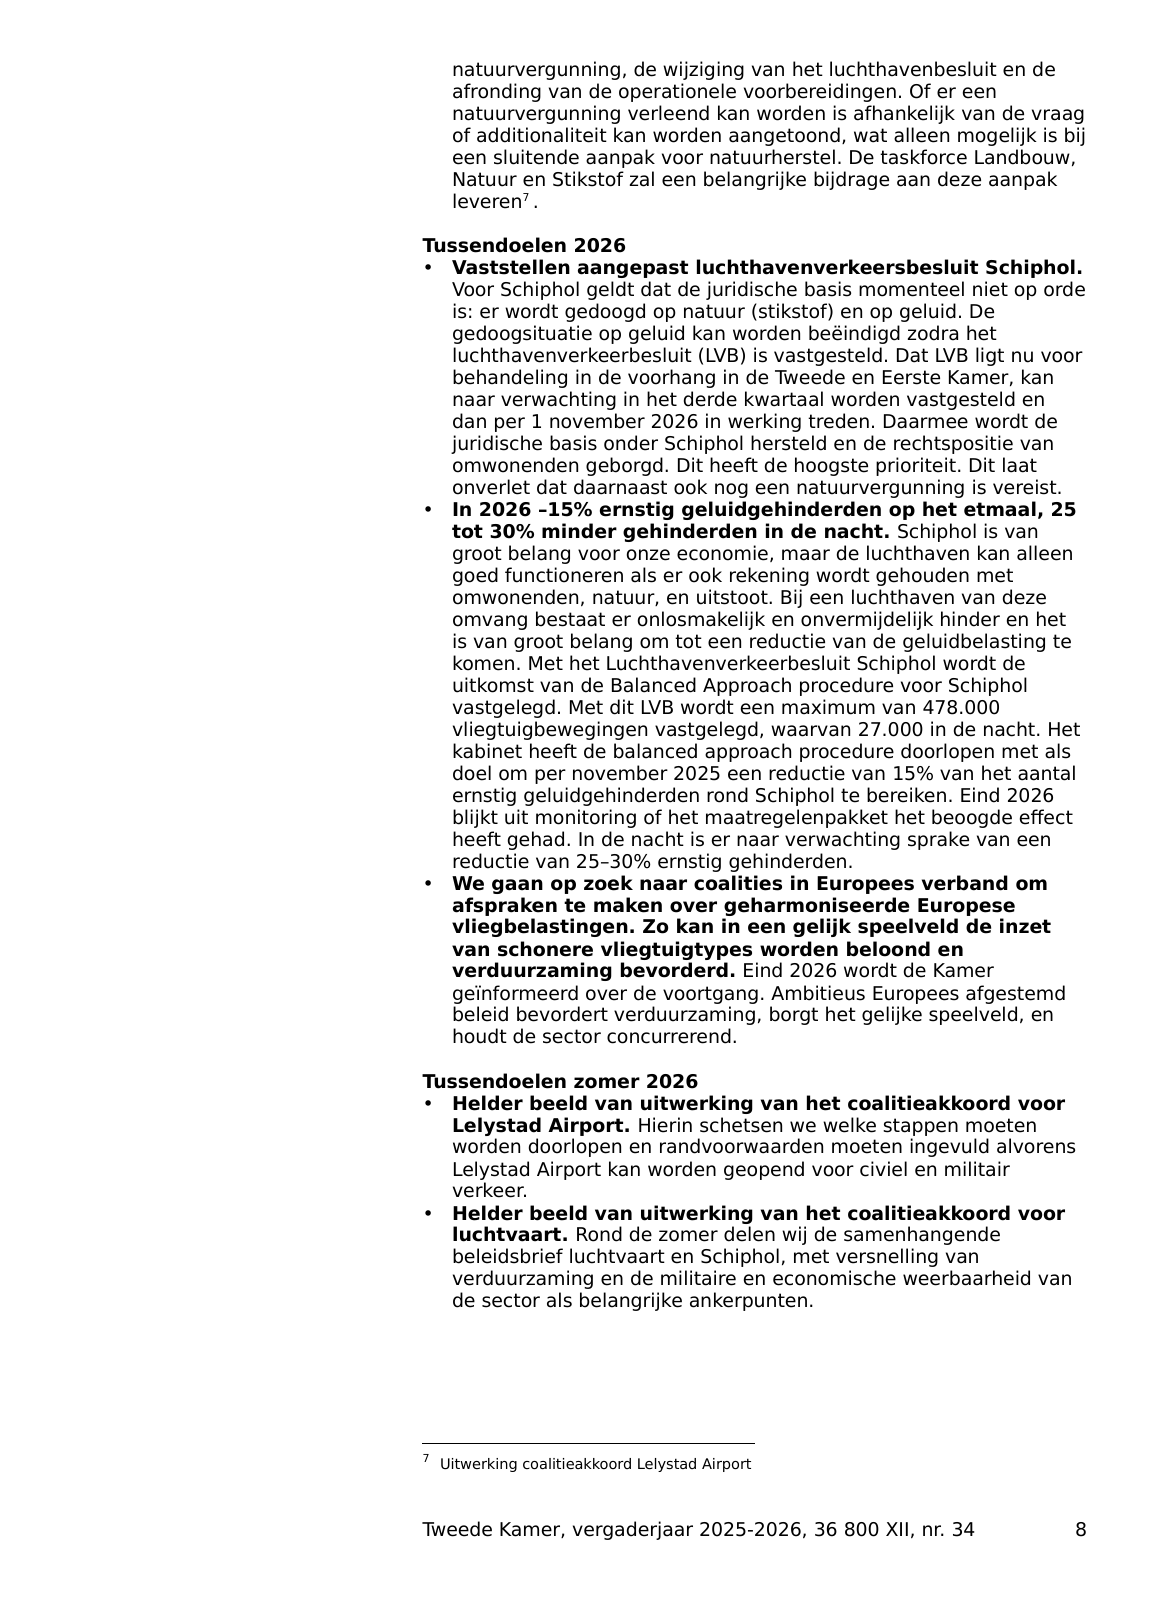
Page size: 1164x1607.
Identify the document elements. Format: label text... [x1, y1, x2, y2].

subtitle Tussendoelen 2026 [422, 235, 1087, 257]
text • In 2026 –15% ernstig geluidgehinderden op het etmaal, 25 tot 30% minder gehinderden in de nacht. Schiphol is van groot belang voor onze economie, maar de luchthaven kan alleen goed functioneren als er ook rekening wordt gehouden met omwonenden, natuur, en uitstoot. Bij een luchthaven van deze omvang bestaat er onlosmakelijk en onvermijdelijk hinder en het is van groot belang om tot een reductie van de geluidbelasting te komen. Met het Luchthavenverkeerbesluit Schiphol wordt de uitkomst van de Balanced Approach procedure voor Schiphol vastgelegd. Met dit LVB wordt een maximum van 478.000 vliegtuigbewegingen vastgelegd, waarvan 27.000 in de nacht. Het kabinet heeft de balanced approach procedure doorlopen met als doel om per november 2025 een reductie van 15% van het aantal ernstig geluidgehinderden rond Schiphol te bereiken. Eind 2026 blijkt uit monitoring of het maatregelenpakket het beoogde effect heeft gehad. In de nacht is er naar verwachting sprake van een reductie van 25–30% ernstig gehinderden. [422, 499, 1087, 872]
text • Helder beeld van uitwerking van het coalitieakkoord voor Lelystad Airport. Hierin schetsen we welke stappen moeten worden doorlopen en randvoorwaarden moeten ingevuld alvorens Lelystad Airport kan worden geopend voor civiel en militair verkeer. [422, 1092, 1087, 1202]
text • Vaststellen aangepast luchthavenverkeersbesluit Schiphol. Voor Schiphol geldt dat de juridische basis momenteel niet op orde is: er wordt gedoogd op natuur (stikstof) en op geluid. De gedoogsituatie op geluid kan worden beëindigd zodra het luchthavenverkeerbesluit (LVB) is vastgesteld. Dat LVB ligt nu voor behandeling in de voorhang in de Tweede en Eerste Kamer, kan naar verwachting in het derde kwartaal worden vastgesteld en dan per 1 november 2026 in werking treden. Daarmee wordt de juridische basis onder Schiphol hersteld en de rechtspositie van omwonenden geborgd. Dit heeft de hoogste prioriteit. Dit laat onverlet dat daarnaast ook nog een natuurvergunning is vereist. [422, 257, 1087, 499]
text natuurvergunning, de wijziging van het luchthavenbesluit en de afronding van de operationele voorbereidingen. Of er een natuurvergunning verleend kan worden is afhankelijk van de vraag of additionaliteit kan worden aangetoond, wat alleen mogelijk is bij een sluitende aanpak voor natuurherstel. De taskforce Landbouw, Natuur en Stikstof zal een belangrijke bijdrage aan deze aanpak leveren. [422, 59, 1087, 213]
text • We gaan op zoek naar coalities in Europees verband om afspraken te maken over geharmoniseerde Europese vliegbelastingen. Zo kan in een gelijk speelveld de inzet van schonere vliegtuigtypes worden beloond en verduurzaming bevorderd. Eind 2026 wordt de Kamer geïnformeerd over de voortgang. Ambitieus Europees afgestemd beleid bevordert verduurzaming, borgt het gelijke speelveld, en houdt de sector concurrerend. [422, 872, 1087, 1048]
text Uitwerking coalitieakkoord Lelystad Airport [422, 1452, 1087, 1474]
subtitle Tussendoelen zomer 2026 [422, 1071, 1087, 1092]
text • Helder beeld van uitwerking van het coalitieakkoord voor luchtvaart. Rond de zomer delen wij de samenhangende beleidsbrief luchtvaart en Schiphol, met versnelling van verduurzaming en de militaire en economische weerbaarheid van de sector als belangrijke ankerpunten. [422, 1202, 1087, 1312]
